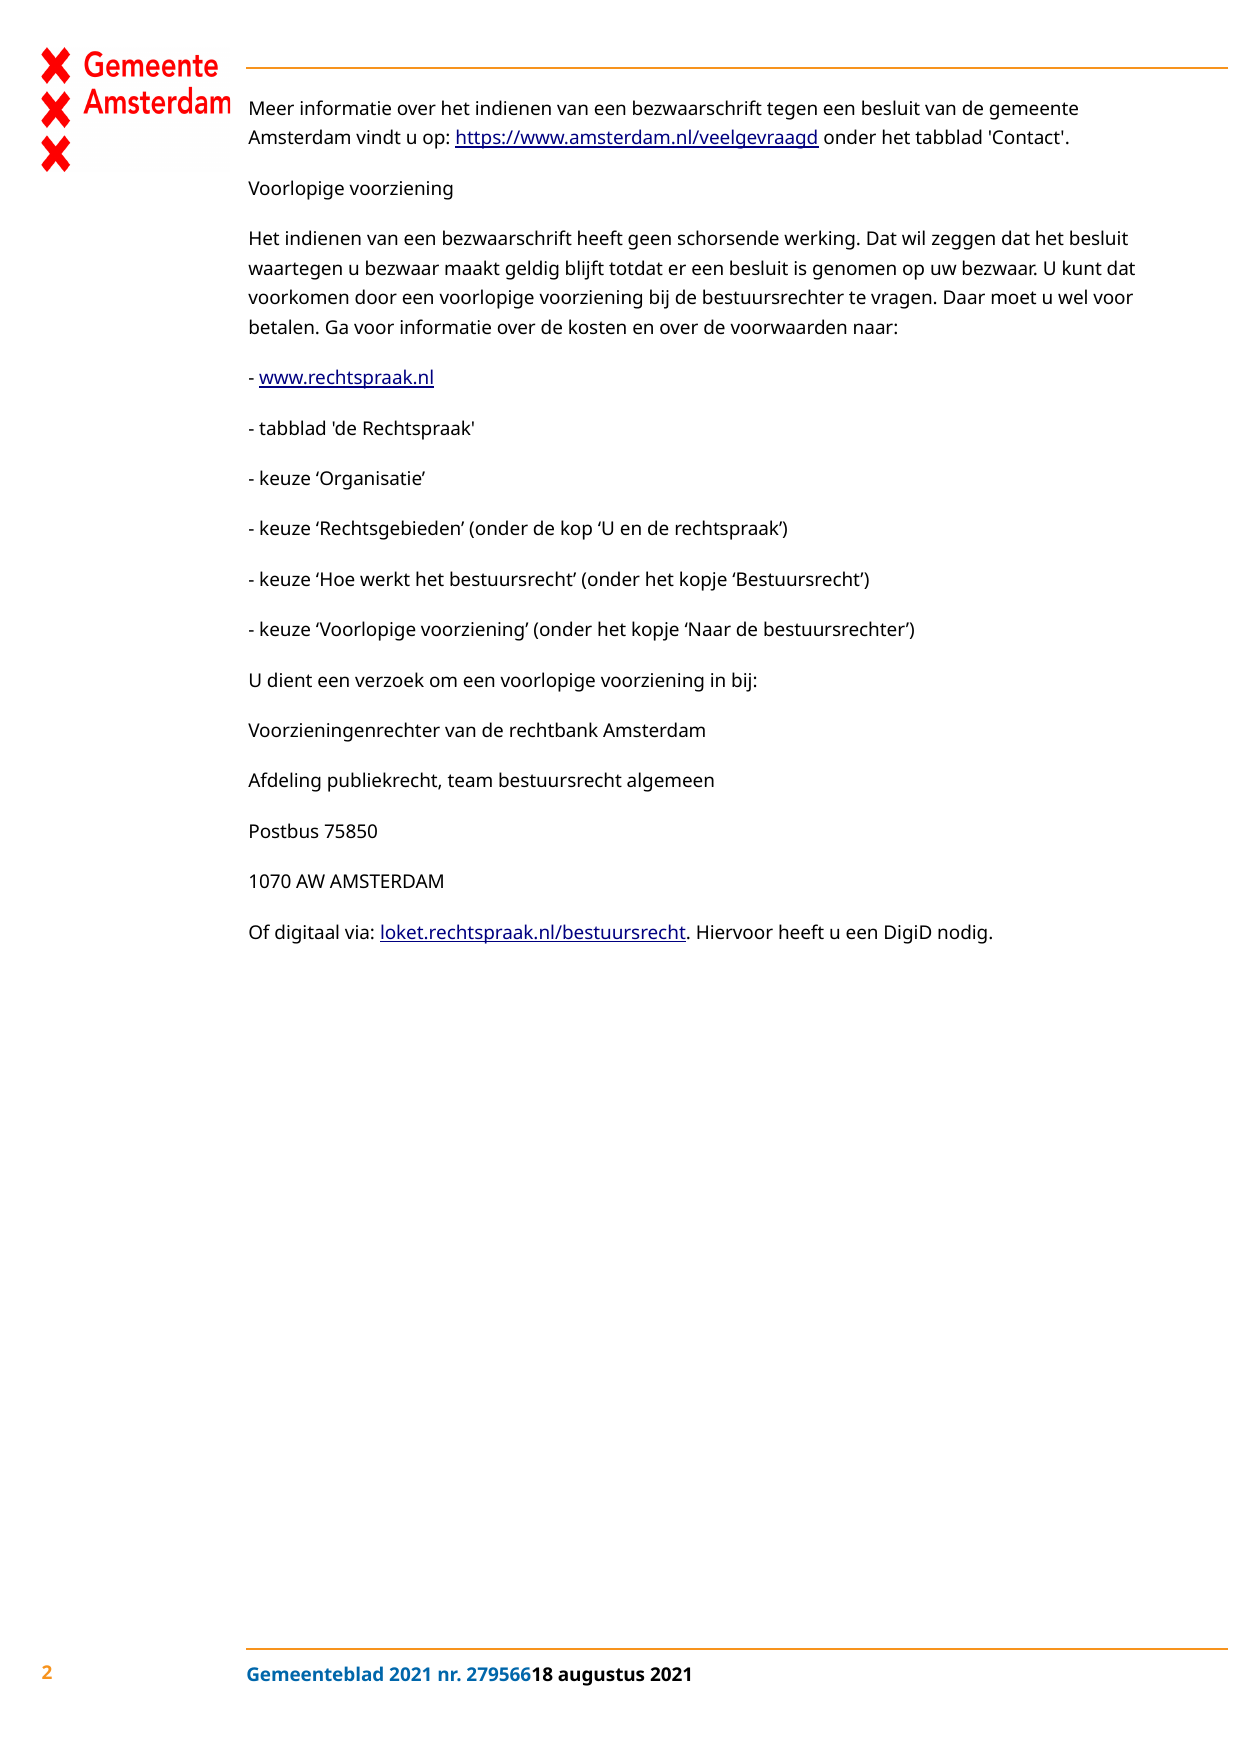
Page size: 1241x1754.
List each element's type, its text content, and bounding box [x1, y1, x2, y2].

text - keuze ‘Hoe werkt het bestuursrecht’ (onder het kopje ‘Bestuursrecht’) [248, 566, 1152, 592]
text Het indienen van een bezwaarschrift heeft geen schorsende werking. Dat wil zeggen dat het besluit waartegen u bezwaar maakt geldig blijft totdat er een besluit is genomen op uw bezwaar. U kunt dat voorkomen door een voorlopige voorziening bij de bestuursrechter te vragen. Daar moet u wel voor betalen. Ga voor informatie over de kosten en over de voorwaarden naar: [248, 225, 1152, 340]
text - keuze ‘Organisatie’ [248, 465, 1152, 491]
text Meer informatie over het indienen van een bezwaarschrift tegen een besluit van de gemeente Amsterdam vindt u op: https://www.amsterdam.nl/veelgevraagd onder het tabblad 'Contact'. [248, 95, 1152, 150]
text Of digitaal via: loket.rechtspraak.nl/bestuursrecht. Hiervoor heeft u een DigiD nodig. [248, 919, 1152, 945]
text - keuze ‘Voorlopige voorziening’ (onder het kopje ‘Naar de bestuursrechter’) [248, 616, 1152, 642]
text Voorlopige voorziening [248, 175, 1152, 201]
text - keuze ‘Rechtsgebieden’ (onder de kop ‘U en de rechtspraak’) [248, 516, 1152, 541]
text Voorzieningenrechter van de rechtbank Amsterdam [248, 717, 1152, 743]
picture [41, 47, 231, 172]
text - www.rechtspraak.nl [248, 364, 1152, 390]
text Afdeling publiekrecht, team bestuursrecht algemeen [248, 768, 1152, 793]
text 1070 AW AMSTERDAM [248, 868, 1152, 894]
text U dient een verzoek om een voorlopige voorziening in bij: [248, 667, 1152, 693]
text - tabblad 'de Rechtspraak' [248, 415, 1152, 441]
text Postbus 75850 [248, 818, 1152, 844]
